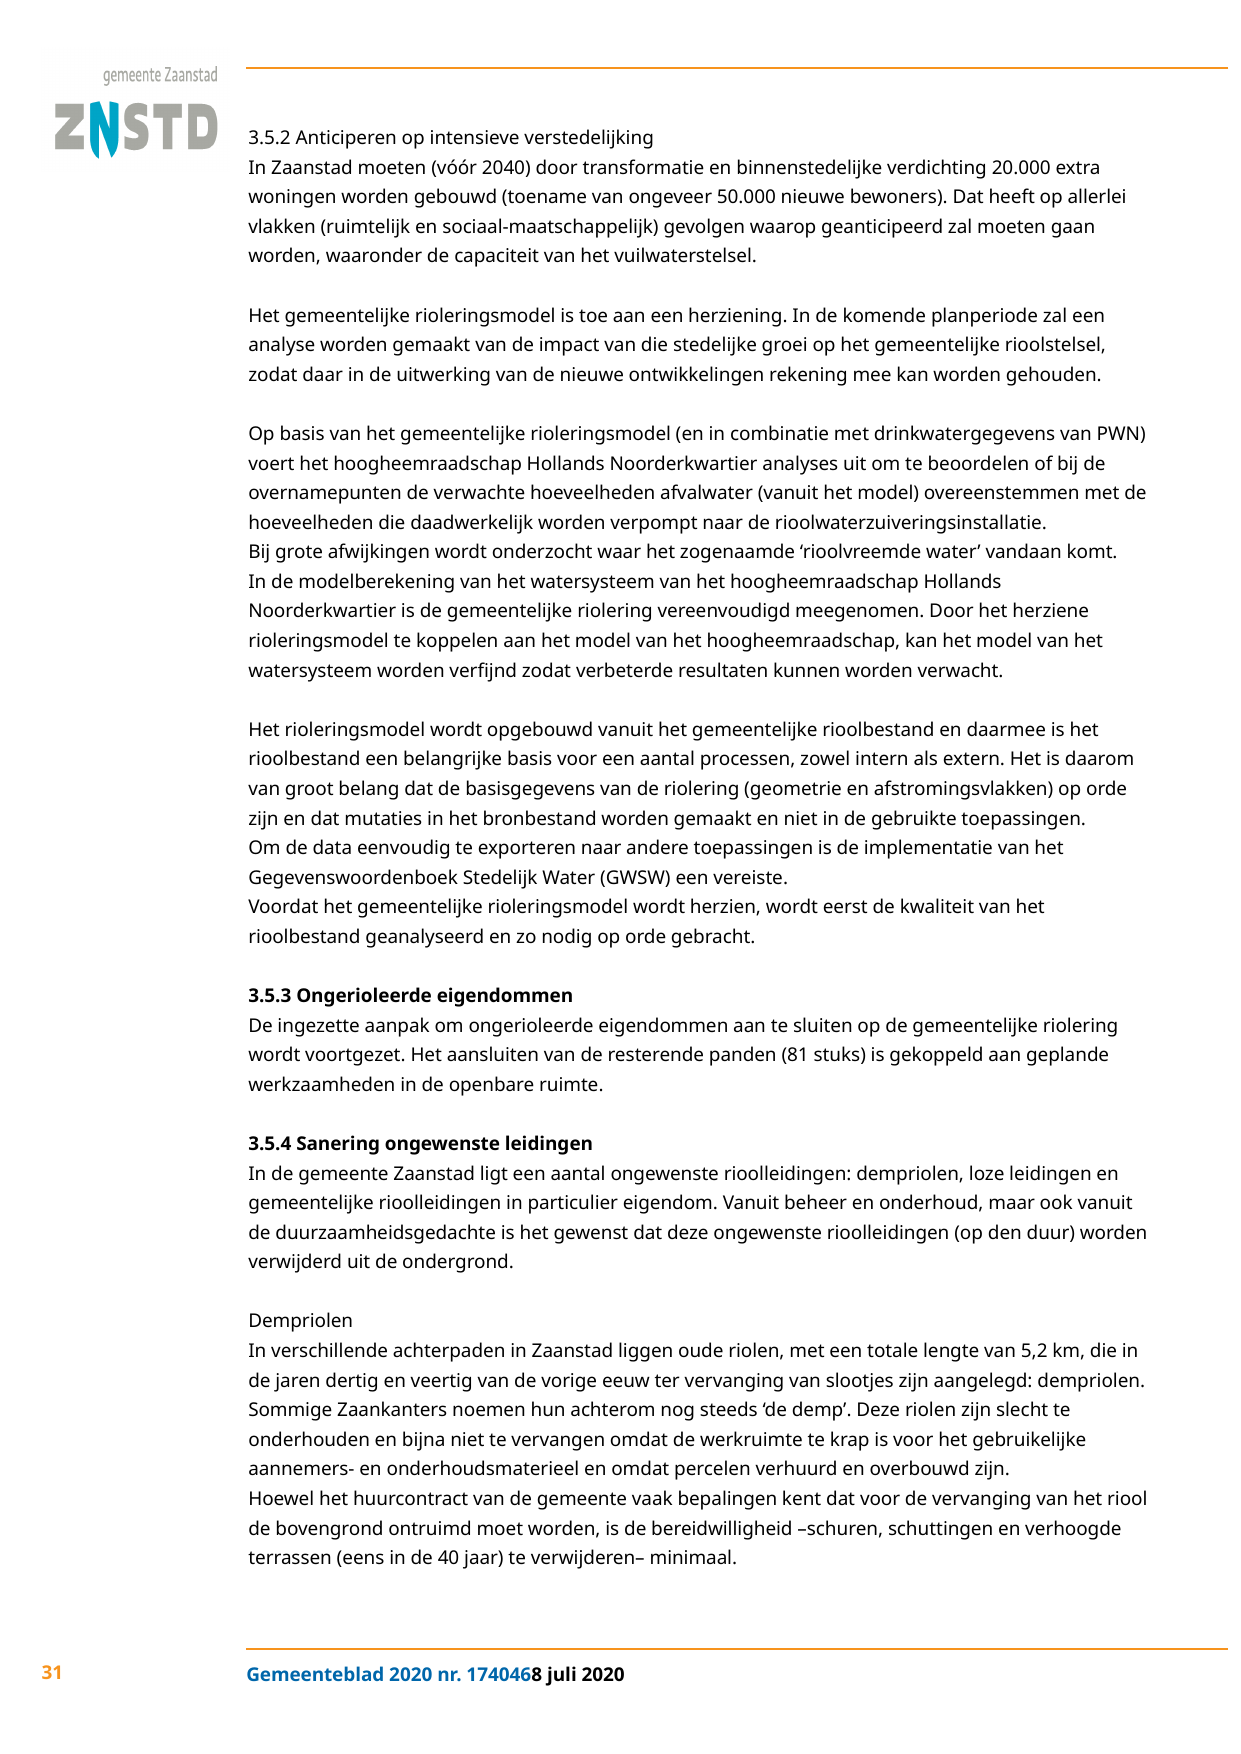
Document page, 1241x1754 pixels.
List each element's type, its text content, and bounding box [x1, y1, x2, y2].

text In verschillende achterpaden in Zaanstad liggen oude riolen, met een totale lengte van 5,2 km, die in de jaren dertig en veertig van de vorige eeuw ter vervanging van slootjes zijn aangelegd: dempriolen. [248, 1337, 1152, 1393]
text Het gemeentelijke rioleringsmodel is toe aan een herziening. In de komende planperiode zal een analyse worden gemaakt van de impact van die stedelijke groei op het gemeentelijke rioolstelsel, zodat daar in de uitwerking van de nieuwe ontwikkelingen rekening mee kan worden gehouden. [248, 302, 1152, 387]
text De ingezette aanpak om ongerioleerde eigendommen aan te sluiten op de gemeentelijke riolering wordt voortgezet. Het aansluiten van de resterende panden (81 stuks) is gekoppeld aan geplande werkzaamheden in de openbare ruimte. [248, 1012, 1152, 1097]
picture [41, 47, 231, 172]
text 3.5.3 Ongerioleerde eigendommen [248, 982, 1152, 1008]
text Dempriolen [248, 1308, 1152, 1333]
text In de modelberekening van het watersysteem van het hoogheemraadschap Hollands Noorderkwartier is de gemeentelijke riolering vereenvoudigd meegenomen. Door het herziene rioleringsmodel te koppelen aan het model van het hoogheemraadschap, kan het model van het watersysteem worden verfijnd zodat verbeterde resultaten kunnen worden verwacht. [248, 568, 1152, 683]
text 3.5.2 Anticiperen op intensieve verstedelijking [248, 124, 1152, 150]
text Het rioleringsmodel wordt opgebouwd vanuit het gemeentelijke rioolbestand en daarmee is het rioolbestand een belangrijke basis voor een aantal processen, zowel intern als extern. Het is daarom van groot belang dat de basisgegevens van de riolering (geometrie en afstromingsvlakken) op orde zijn en dat mutaties in het bronbestand worden gemaakt en niet in de gebruikte toepassingen. [248, 716, 1152, 831]
text Om de data eenvoudig te exporteren naar andere toepassingen is de implementatie van het Gegevenswoordenboek Stedelijk Water (GWSW) een vereiste. [248, 834, 1152, 890]
text Hoewel het huurcontract van de gemeente vaak bepalingen kent dat voor de vervanging van het riool de bovengrond ontruimd moet worden, is de bereidwilligheid –schuren, schuttingen en verhoogde terrassen (eens in de 40 jaar) te verwijderen– minimaal. [248, 1485, 1152, 1570]
text Op basis van het gemeentelijke rioleringsmodel (en in combinatie met drinkwatergegevens van PWN) voert het hoogheemraadschap Hollands Noorderkwartier analyses uit om te beoordelen of bij de overnamepunten de verwachte hoeveelheden afvalwater (vanuit het model) overeenstemmen met de hoeveelheden die daadwerkelijk worden verpompt naar de rioolwaterzuiveringsinstallatie. [248, 420, 1152, 535]
text Voordat het gemeentelijke rioleringsmodel wordt herzien, wordt eerst de kwaliteit van het rioolbestand geanalyseerd en zo nodig op orde gebracht. [248, 893, 1152, 949]
text In de gemeente Zaanstad ligt een aantal ongewenste rioolleidingen: dempriolen, loze leidingen en gemeentelijke rioolleidingen in particulier eigendom. Vanuit beheer en onderhoud, maar ook vanuit de duurzaamheidsgedachte is het gewenst dat deze ongewenste rioolleidingen (op den duur) worden verwijderd uit de ondergrond. [248, 1160, 1152, 1274]
text 3.5.4 Sanering ongewenste leidingen [248, 1130, 1152, 1156]
text Sommige Zaankanters noemen hun achterom nog steeds ‘de demp’. Deze riolen zijn slecht te onderhouden en bijna niet te vervangen omdat de werkruimte te krap is voor het gebruikelijke aannemers- en onderhoudsmaterieel en omdat percelen verhuurd en overbouwd zijn. [248, 1396, 1152, 1481]
text In Zaanstad moeten (vóór 2040) door transformatie en binnenstedelijke verdichting 20.000 extra woningen worden gebouwd (toename van ongeveer 50.000 nieuwe bewoners). Dat heeft op allerlei vlakken (ruimtelijk en sociaal-maatschappelijk) gevolgen waarop geanticipeerd zal moeten gaan worden, waaronder de capaciteit van het vuilwaterstelsel. [248, 154, 1152, 268]
text Bij grote afwijkingen wordt onderzocht waar het zogenaamde ‘rioolvreemde water’ vandaan komt. [248, 538, 1152, 564]
